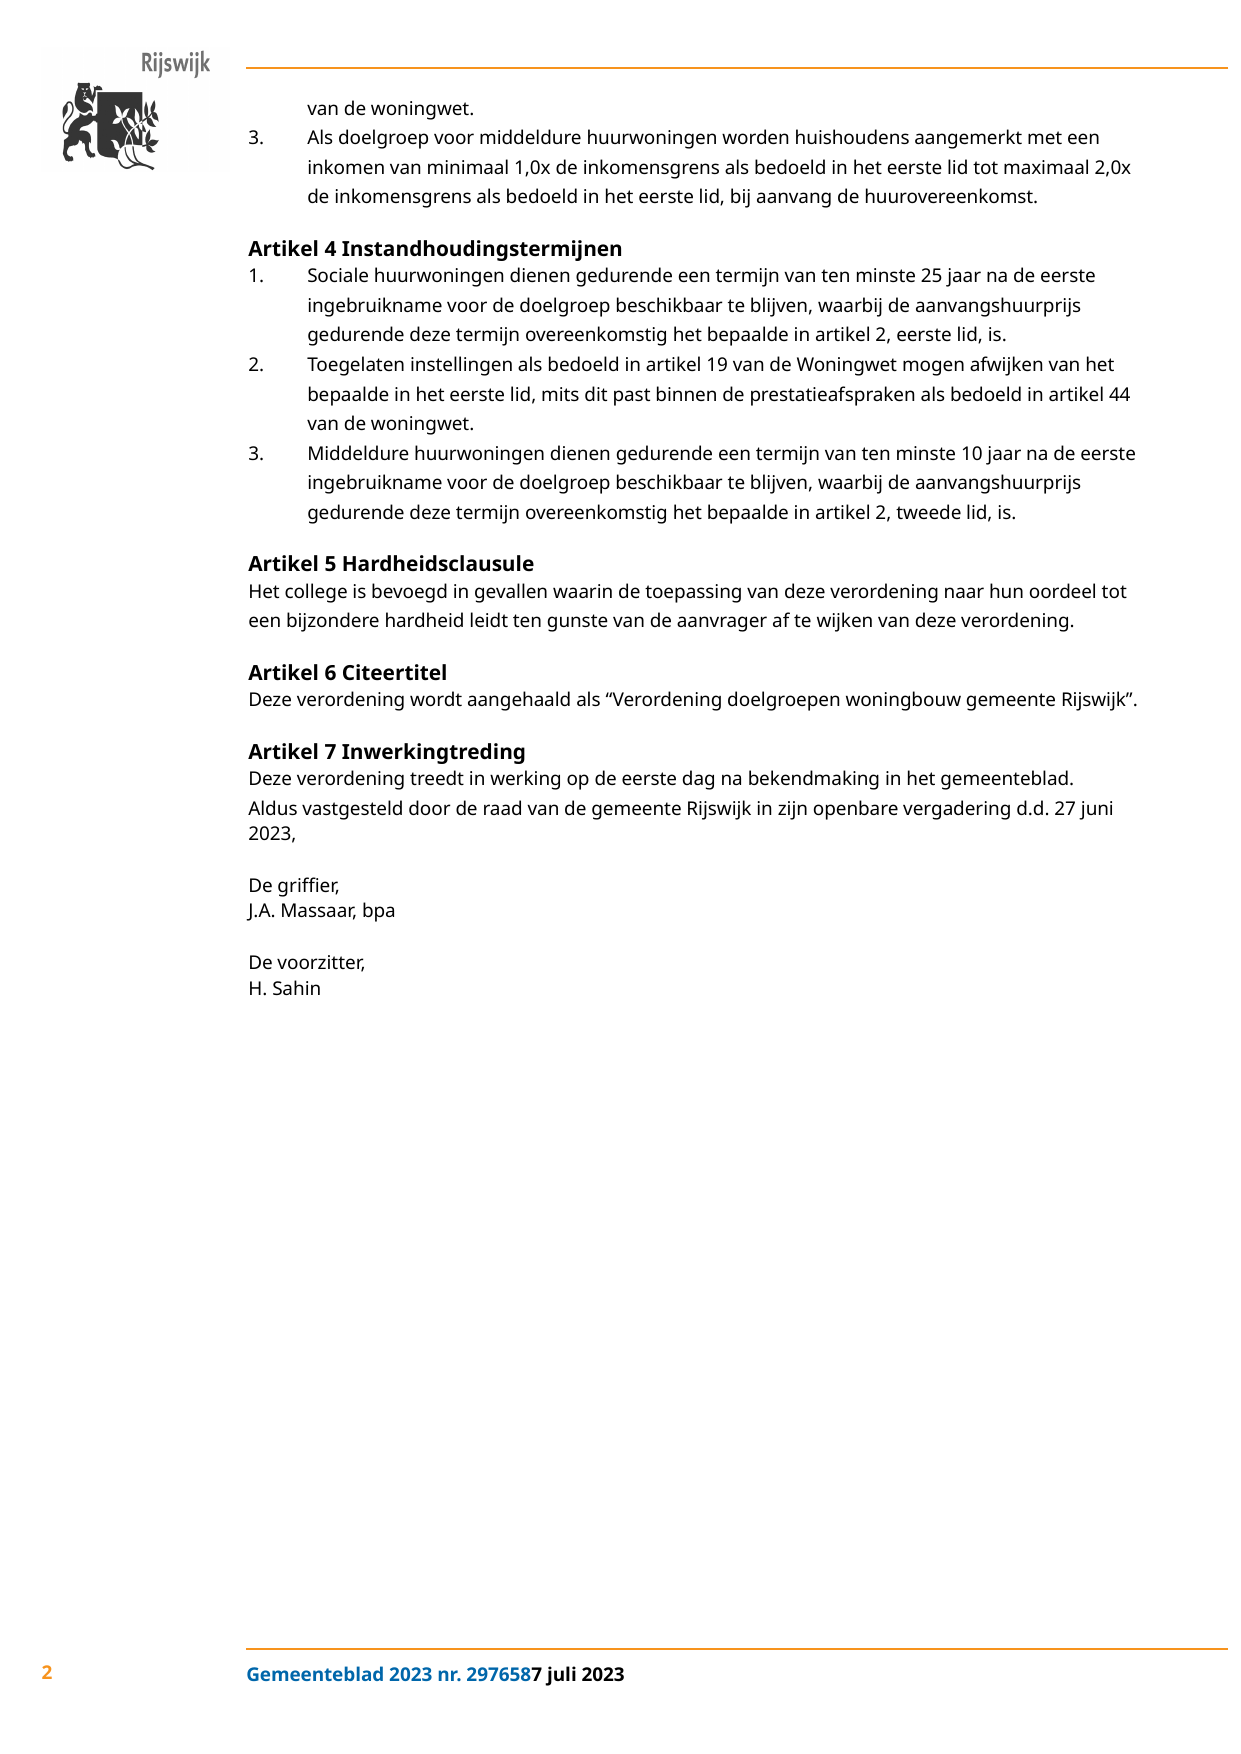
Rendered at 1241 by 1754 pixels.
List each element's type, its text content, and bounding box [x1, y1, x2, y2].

list Middeldure huurwoningen dienen gedurende een termijn van ten minste 10 jaar na de eerste ingebruikname voor de doelgroep beschikbaar te blijven, waarbij de aanvangshuurprijs gedurende deze termijn overeenkomstig het bepaalde in artikel 2, tweede lid, is. [248, 440, 1152, 525]
list Als doelgroep voor middeldure huurwoningen worden huishoudens aangemerkt met een inkomen van minimaal 1,0x de inkomensgrens als bedoeld in het eerste lid tot maximaal 2,0x de inkomensgrens als bedoeld in het eerste lid, bij aanvang de huurovereenkomst. [248, 124, 1152, 209]
text De voorzitter, [248, 949, 1152, 975]
text Artikel 5 Hardheidsclausule [248, 549, 1152, 578]
list Sociale huurwoningen dienen gedurende een termijn van ten minste 25 jaar na de eerste ingebruikname voor de doelgroep beschikbaar te blijven, waarbij de aanvangshuurprijs gedurende deze termijn overeenkomstig het bepaalde in artikel 2, eerste lid, is. [248, 262, 1152, 347]
list Toegelaten instellingen als bedoeld in artikel 19 van de Woningwet mogen afwijken van het bepaalde in het eerste lid, mits dit past binnen de prestatieafspraken als bedoeld in artikel 44 van de woningwet. [248, 351, 1152, 436]
text Aldus vastgesteld door de raad van de gemeente Rijswijk in zijn openbare vergadering d.d. 27 juni 2023, [248, 795, 1152, 846]
picture [41, 47, 231, 172]
text Deze verordening wordt aangehaald als “Verordening doelgroepen woningbouw gemeente Rijswijk”. [248, 686, 1152, 712]
text J.A. Massaar, bpa [248, 898, 1152, 923]
text Het college is bevoegd in gevallen waarin de toepassing van deze verordening naar hun oordeel tot een bijzondere hardheid leidt ten gunste van de aanvrager af te wijken van deze verordening. [248, 578, 1152, 633]
text De griffier, [248, 872, 1152, 898]
text Artikel 6 Citeertitel [248, 658, 1152, 686]
text Artikel 4 Instandhoudingstermijnen [248, 234, 1152, 262]
text Deze verordening treedt in werking op de eerste dag na bekendmaking in het gemeenteblad. [248, 765, 1152, 791]
list van de woningwet. [248, 95, 1152, 121]
text Artikel 7 Inwerkingtreding [248, 737, 1152, 765]
text H. Sahin [248, 975, 1152, 1001]
